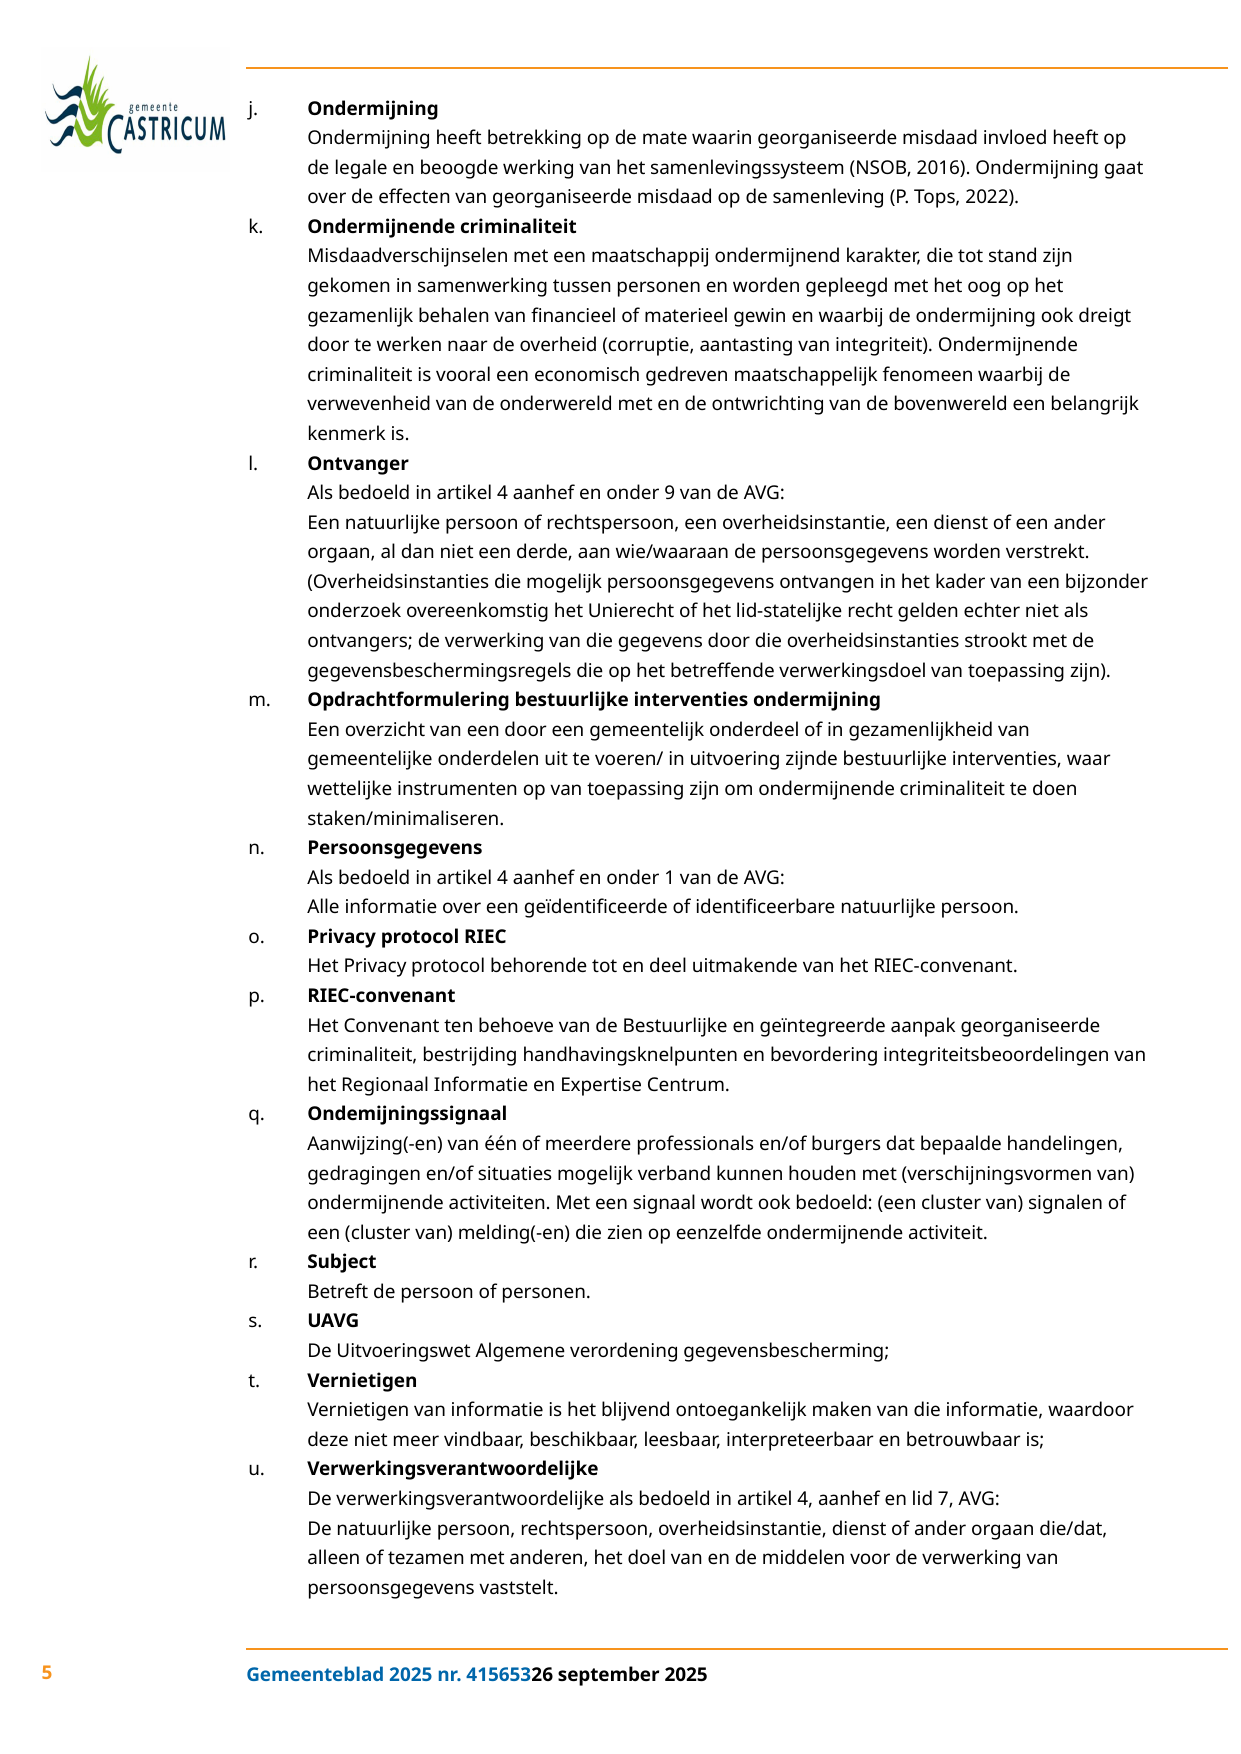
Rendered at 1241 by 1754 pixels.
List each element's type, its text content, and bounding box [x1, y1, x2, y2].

list RIEC-convenant [248, 982, 1152, 1008]
list Opdrachtformulering bestuurlijke interventies ondermijning [248, 686, 1152, 712]
list Subject [248, 1248, 1152, 1274]
list Als bedoeld in artikel 4 aanhef en onder 9 van de AVG: [248, 479, 1152, 505]
list Misdaadverschijnselen met een maatschappij ondermijnend karakter, die tot stand zijn gekomen in samenwerking tussen personen en worden gepleegd met het oog op het gezamenlijk behalen van financieel of materieel gewin en waarbij de ondermijning ook dreigt door te werken naar de overheid (corruptie, aantasting van integriteit). Ondermijnende criminaliteit is vooral een economisch gedreven maatschappelijk fenomeen waarbij de verwevenheid van de onderwereld met en de ontwrichting van de bovenwereld een belangrijk kenmerk is. [248, 243, 1152, 446]
list Ondermijnende criminaliteit [248, 213, 1152, 239]
list Het Privacy protocol behorende tot en deel uitmakende van het RIEC-convenant. [248, 953, 1152, 978]
list Een natuurlijke persoon of rechtspersoon, een overheidsinstantie, een dienst of een ander orgaan, al dan niet een derde, aan wie/waaraan de persoonsgegevens worden verstrekt. (Overheidsinstanties die mogelijk persoonsgegevens ontvangen in het kader van een bijzonder onderzoek overeenkomstig het Unierecht of het lid-statelijke recht gelden echter niet als ontvangers; de verwerking van die gegevens door die overheidsinstanties strookt met de gegevensbeschermingsregels die op het betreffende verwerkingsdoel van toepassing zijn). [248, 509, 1152, 683]
list Het Convenant ten behoeve van de Bestuurlijke en geïntegreerde aanpak georganiseerde criminaliteit, bestrijding handhavingsknelpunten en bevordering integriteitsbeoordelingen van het Regionaal Informatie en Expertise Centrum. [248, 1012, 1152, 1097]
list Verwerkingsverantwoordelijke [248, 1456, 1152, 1481]
list Vernietigen [248, 1367, 1152, 1393]
list UAVG [248, 1308, 1152, 1333]
list Ondemijningssignaal [248, 1101, 1152, 1126]
picture [41, 47, 231, 172]
list Als bedoeld in artikel 4 aanhef en onder 1 van de AVG: [248, 864, 1152, 890]
list De verwerkingsverantwoordelijke als bedoeld in artikel 4, aanhef en lid 7, AVG: [248, 1485, 1152, 1511]
list Persoonsgegevens [248, 834, 1152, 860]
list Ondermijning [248, 95, 1152, 121]
list Aanwijzing(-en) van één of meerdere professionals en/of burgers dat bepaalde handelingen, gedragingen en/of situaties mogelijk verband kunnen houden met (verschijningsvormen van) ondermijnende activiteiten. Met een signaal wordt ook bedoeld: (een cluster van) signalen of een (cluster van) melding(-en) die zien op eenzelfde ondermijnende activiteit. [248, 1130, 1152, 1245]
list Alle informatie over een geïdentificeerde of identificeerbare natuurlijke persoon. [248, 893, 1152, 919]
list Een overzicht van een door een gemeentelijk onderdeel of in gezamenlijkheid van gemeentelijke onderdelen uit te voeren/ in uitvoering zijnde bestuurlijke interventies, waar wettelijke instrumenten op van toepassing zijn om ondermijnende criminaliteit te doen staken/minimaliseren. [248, 716, 1152, 831]
list De Uitvoeringswet Algemene verordening gegevensbescherming; [248, 1337, 1152, 1363]
list Betreft de persoon of personen. [248, 1278, 1152, 1304]
list Vernietigen van informatie is het blijvend ontoegankelijk maken van die informatie, waardoor deze niet meer vindbaar, beschikbaar, leesbaar, interpreteerbaar en betrouwbaar is; [248, 1396, 1152, 1452]
list Ondermijning heeft betrekking op de mate waarin georganiseerde misdaad invloed heeft op de legale en beoogde werking van het samenlevingssysteem (NSOB, 2016). Ondermijning gaat over de effecten van georganiseerde misdaad op de samenleving (P. Tops, 2022). [248, 124, 1152, 209]
list De natuurlijke persoon, rechtspersoon, overheidsinstantie, dienst of ander orgaan die/dat, alleen of tezamen met anderen, het doel van en de middelen voor de verwerking van persoonsgegevens vaststelt. [248, 1515, 1152, 1600]
list Ontvanger [248, 450, 1152, 476]
list Privacy protocol RIEC [248, 923, 1152, 949]
